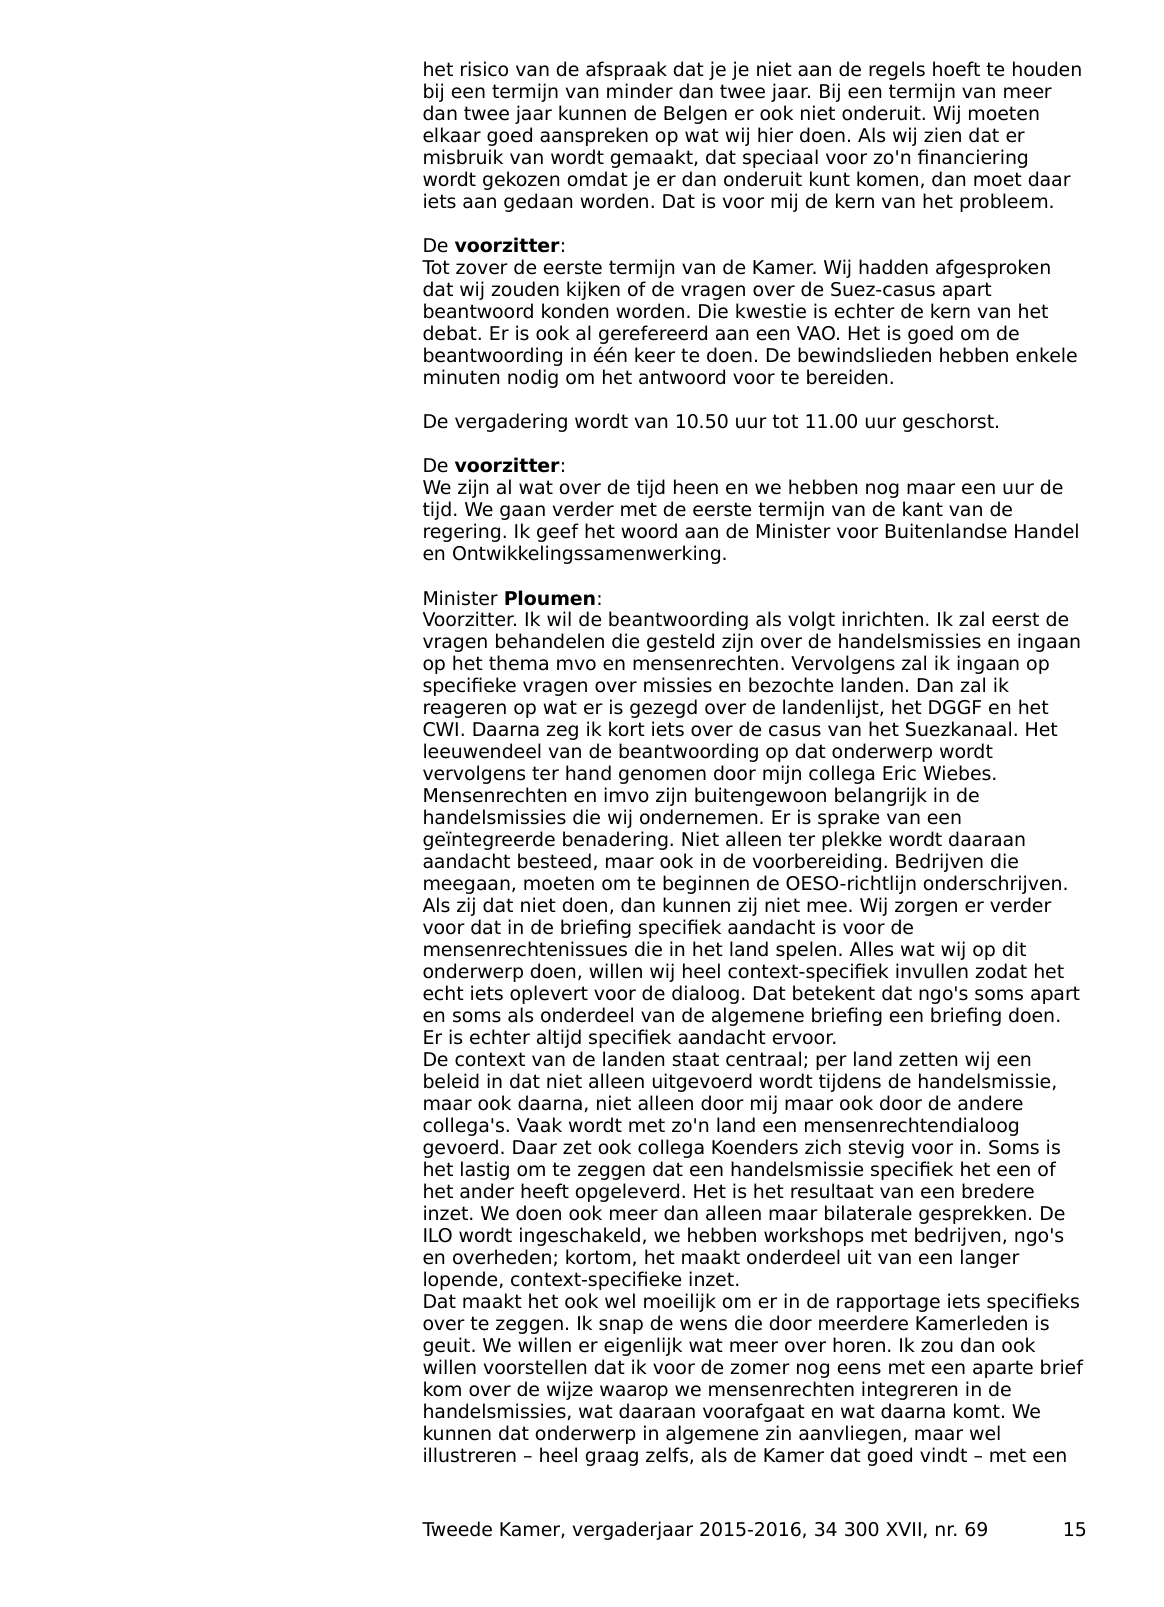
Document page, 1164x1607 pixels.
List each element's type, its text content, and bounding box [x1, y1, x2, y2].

text De voorzitter: [422, 455, 1087, 477]
text De context van de landen staat centraal; per land zetten wij een beleid in dat niet alleen uitgevoerd wordt tijdens de handelsmissie, maar ook daarna, niet alleen door mij maar ook door de andere collega's. Vaak wordt met zo'n land een mensenrechtendialoog gevoerd. Daar zet ook collega Koenders zich stevig voor in. Soms is het lastig om te zeggen dat een handelsmissie specifiek het een of het ander heeft opgeleverd. Het is het resultaat van een bredere inzet. We doen ook meer dan alleen maar bilaterale gesprekken. De ILO wordt ingeschakeld, we hebben workshops met bedrijven, ngo's en overheden; kortom, het maakt onderdeel uit van een langer lopende, context-specifieke inzet. [422, 1049, 1087, 1291]
text Mensenrechten en imvo zijn buitengewoon belangrijk in de handelsmissies die wij ondernemen. Er is sprake van een geïntegreerde benadering. Niet alleen ter plekke wordt daaraan aandacht besteed, maar ook in de voorbereiding. Bedrijven die meegaan, moeten om te beginnen de OESO-richtlijn onderschrijven. Als zij dat niet doen, dan kunnen zij niet mee. Wij zorgen er verder voor dat in de briefing specifiek aandacht is voor de mensenrechtenissues die in het land spelen. Alles wat wij op dit onderwerp doen, willen wij heel context-specifiek invullen zodat het echt iets oplevert voor de dialoog. Dat betekent dat ngo's soms apart en soms als onderdeel van de algemene briefing een briefing doen. Er is echter altijd specifiek aandacht ervoor. [422, 785, 1087, 1049]
text De vergadering wordt van 10.50 uur tot 11.00 uur geschorst. [422, 411, 1087, 433]
text Tot zover de eerste termijn van de Kamer. Wij hadden afgesproken dat wij zouden kijken of de vragen over de Suez-casus apart beantwoord konden worden. Die kwestie is echter de kern van het debat. Er is ook al gerefereerd aan een VAO. Het is goed om de beantwoording in één keer te doen. De bewindslieden hebben enkele minuten nodig om het antwoord voor te bereiden. [422, 257, 1087, 389]
text We zijn al wat over de tijd heen en we hebben nog maar een uur de tijd. We gaan verder met de eerste termijn van de kant van de regering. Ik geef het woord aan de Minister voor Buitenlandse Handel en Ontwikkelingssamenwerking. [422, 477, 1087, 565]
text het risico van de afspraak dat je je niet aan de regels hoeft te houden bij een termijn van minder dan twee jaar. Bij een termijn van meer dan twee jaar kunnen de Belgen er ook niet onderuit. Wij moeten elkaar goed aanspreken op wat wij hier doen. Als wij zien dat er misbruik van wordt gemaakt, dat speciaal voor zo'n financiering wordt gekozen omdat je er dan onderuit kunt komen, dan moet daar iets aan gedaan worden. Dat is voor mij de kern van het probleem. [422, 59, 1087, 213]
text Voorzitter. Ik wil de beantwoording als volgt inrichten. Ik zal eerst de vragen behandelen die gesteld zijn over de handelsmissies en ingaan op het thema mvo en mensenrechten. Vervolgens zal ik ingaan op specifieke vragen over missies en bezochte landen. Dan zal ik reageren op wat er is gezegd over de landenlijst, het DGGF en het CWI. Daarna zeg ik kort iets over de casus van het Suezkanaal. Het leeuwendeel van de beantwoording op dat onderwerp wordt vervolgens ter hand genomen door mijn collega Eric Wiebes. [422, 609, 1087, 785]
text De voorzitter: [422, 235, 1087, 257]
text Minister Ploumen: [422, 587, 1087, 609]
text Dat maakt het ook wel moeilijk om er in de rapportage iets specifieks over te zeggen. Ik snap de wens die door meerdere Kamerleden is geuit. We willen er eigenlijk wat meer over horen. Ik zou dan ook willen voorstellen dat ik voor de zomer nog eens met een aparte brief kom over de wijze waarop we mensenrechten integreren in de handelsmissies, wat daaraan voorafgaat en wat daarna komt. We kunnen dat onderwerp in algemene zin aanvliegen, maar wel illustreren – heel graag zelfs, als de Kamer dat goed vindt – met een [422, 1291, 1087, 1467]
